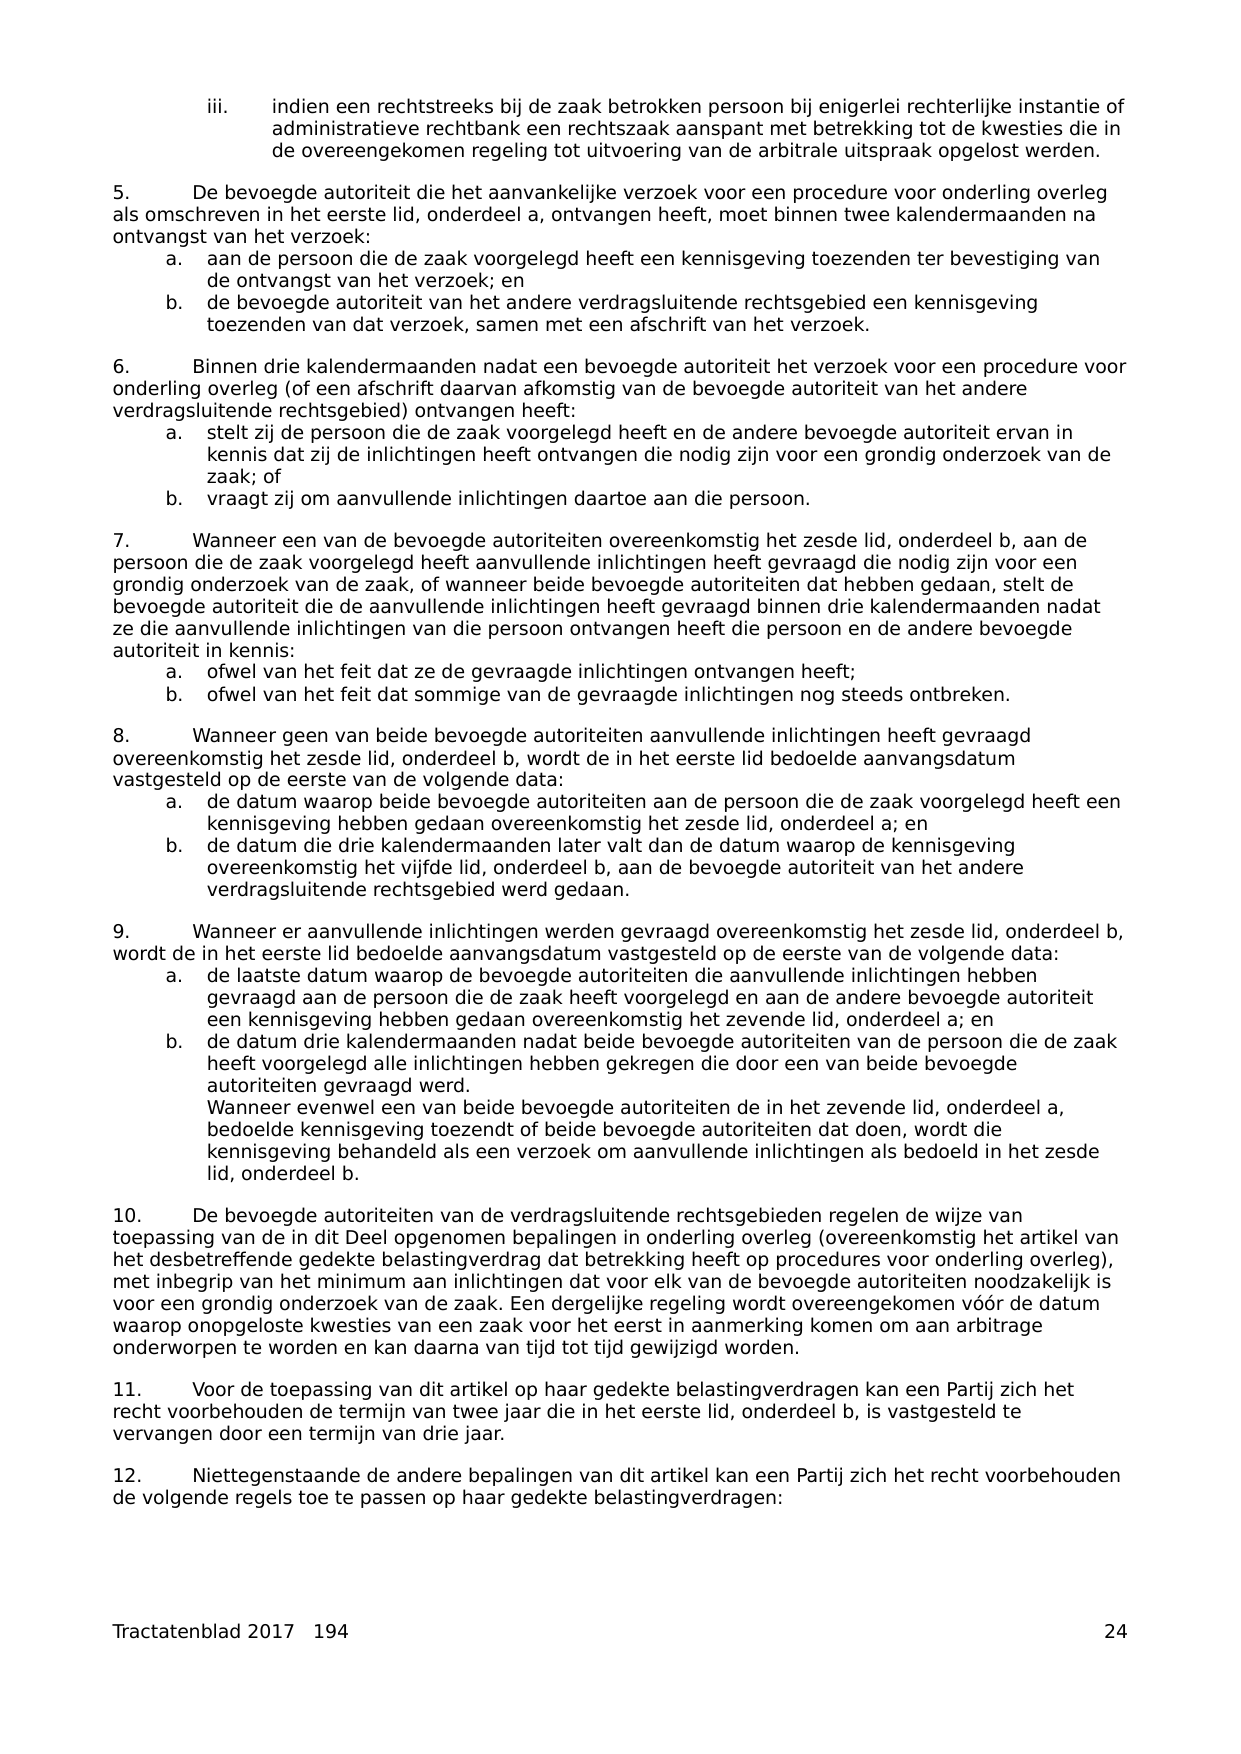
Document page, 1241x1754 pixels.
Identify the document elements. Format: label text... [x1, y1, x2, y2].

text 6. Binnen drie kalendermaanden nadat een bevoegde autoriteit het verzoek voor een procedure voor onderling overleg (of een afschrift daarvan afkomstig van de bevoegde autoriteit van het andere verdragsluitende rechtsgebied) ontvangen heeft: [112, 356, 1128, 422]
text iii. indien een rechtstreeks bij de zaak betrokken persoon bij enigerlei rechterlijke instantie of administratieve rechtbank een rechtszaak aanspant met betrekking tot de kwesties die in de overeengekomen regeling tot uitvoering van de arbitrale uitspraak opgelost werden. [207, 96, 1128, 162]
text 11. Voor de toepassing van dit artikel op haar gedekte belastingverdragen kan een Partij zich het recht voorbehouden de termijn van twee jaar die in het eerste lid, onderdeel b, is vastgesteld te vervangen door een termijn van drie jaar. [112, 1379, 1128, 1445]
text 12. Niettegenstaande de andere bepalingen van dit artikel kan een Partij zich het recht voorbehouden de volgende regels toe te passen op haar gedekte belastingverdragen: [112, 1465, 1128, 1509]
text b. vraagt zij om aanvullende inlichtingen daartoe aan die persoon. [165, 488, 1128, 509]
text a. ofwel van het feit dat ze de gevraagde inlichtingen ontvangen heeft; [165, 661, 1128, 683]
text a. stelt zij de persoon die de zaak voorgelegd heeft en de andere bevoegde autoriteit ervan in kennis dat zij de inlichtingen heeft ontvangen die nodig zijn voor een grondig onderzoek van de zaak; of [165, 422, 1128, 488]
text Wanneer evenwel een van beide bevoegde autoriteiten de in het zevende lid, onderdeel a, bedoelde kennisgeving toezendt of beide bevoegde autoriteiten dat doen, wordt die kennisgeving behandeld als een verzoek om aanvullende inlichtingen als bedoeld in het zesde lid, onderdeel b. [207, 1097, 1128, 1185]
text 5. De bevoegde autoriteit die het aanvankelijke verzoek voor een procedure voor onderling overleg als omschreven in het eerste lid, onderdeel a, ontvangen heeft, moet binnen twee kalendermaanden na ontvangst van het verzoek: [112, 182, 1128, 248]
text 9. Wanneer er aanvullende inlichtingen werden gevraagd overeenkomstig het zesde lid, onderdeel b, wordt de in het eerste lid bedoelde aanvangsdatum vastgesteld op de eerste van de volgende data: [112, 921, 1128, 965]
text b. de bevoegde autoriteit van het andere verdragsluitende rechtsgebied een kennisgeving toezenden van dat verzoek, samen met een afschrift van het verzoek. [165, 292, 1128, 336]
text 7. Wanneer een van de bevoegde autoriteiten overeenkomstig het zesde lid, onderdeel b, aan de persoon die de zaak voorgelegd heeft aanvullende inlichtingen heeft gevraagd die nodig zijn voor een grondig onderzoek van de zaak, of wanneer beide bevoegde autoriteiten dat hebben gedaan, stelt de bevoegde autoriteit die de aanvullende inlichtingen heeft gevraagd binnen drie kalendermaanden nadat ze die aanvullende inlichtingen van die persoon ontvangen heeft die persoon en de andere bevoegde autoriteit in kennis: [112, 529, 1128, 661]
text 8. Wanneer geen van beide bevoegde autoriteiten aanvullende inlichtingen heeft gevraagd overeenkomstig het zesde lid, onderdeel b, wordt de in het eerste lid bedoelde aanvangsdatum vastgesteld op de eerste van de volgende data: [112, 725, 1128, 791]
text a. de datum waarop beide bevoegde autoriteiten aan de persoon die de zaak voorgelegd heeft een kennisgeving hebben gedaan overeenkomstig het zesde lid, onderdeel a; en [165, 791, 1128, 835]
text a. de laatste datum waarop de bevoegde autoriteiten die aanvullende inlichtingen hebben gevraagd aan de persoon die de zaak heeft voorgelegd en aan de andere bevoegde autoriteit een kennisgeving hebben gedaan overeenkomstig het zevende lid, onderdeel a; en [165, 965, 1128, 1031]
text a. aan de persoon die de zaak voorgelegd heeft een kennisgeving toezenden ter bevestiging van de ontvangst van het verzoek; en [165, 248, 1128, 292]
text 10. De bevoegde autoriteiten van de verdragsluitende rechtsgebieden regelen de wijze van toepassing van de in dit Deel opgenomen bepalingen in onderling overleg (overeenkomstig het artikel van het desbetreffende gedekte belastingverdrag dat betrekking heeft op procedures voor onderling overleg), met inbegrip van het minimum aan inlichtingen dat voor elk van de bevoegde autoriteiten noodzakelijk is voor een grondig onderzoek van de zaak. Een dergelijke regeling wordt overeengekomen vóór de datum waarop onopgeloste kwesties van een zaak voor het eerst in aanmerking komen om aan arbitrage onderworpen te worden en kan daarna van tijd tot tijd gewijzigd worden. [112, 1205, 1128, 1359]
text b. de datum die drie kalendermaanden later valt dan de datum waarop de kennisgeving overeenkomstig het vijfde lid, onderdeel b, aan de bevoegde autoriteit van het andere verdragsluitende rechtsgebied werd gedaan. [165, 835, 1128, 901]
text b. de datum drie kalendermaanden nadat beide bevoegde autoriteiten van de persoon die de zaak heeft voorgelegd alle inlichtingen hebben gekregen die door een van beide bevoegde autoriteiten gevraagd werd. [165, 1031, 1128, 1097]
text b. ofwel van het feit dat sommige van de gevraagde inlichtingen nog steeds ontbreken. [165, 683, 1128, 705]
